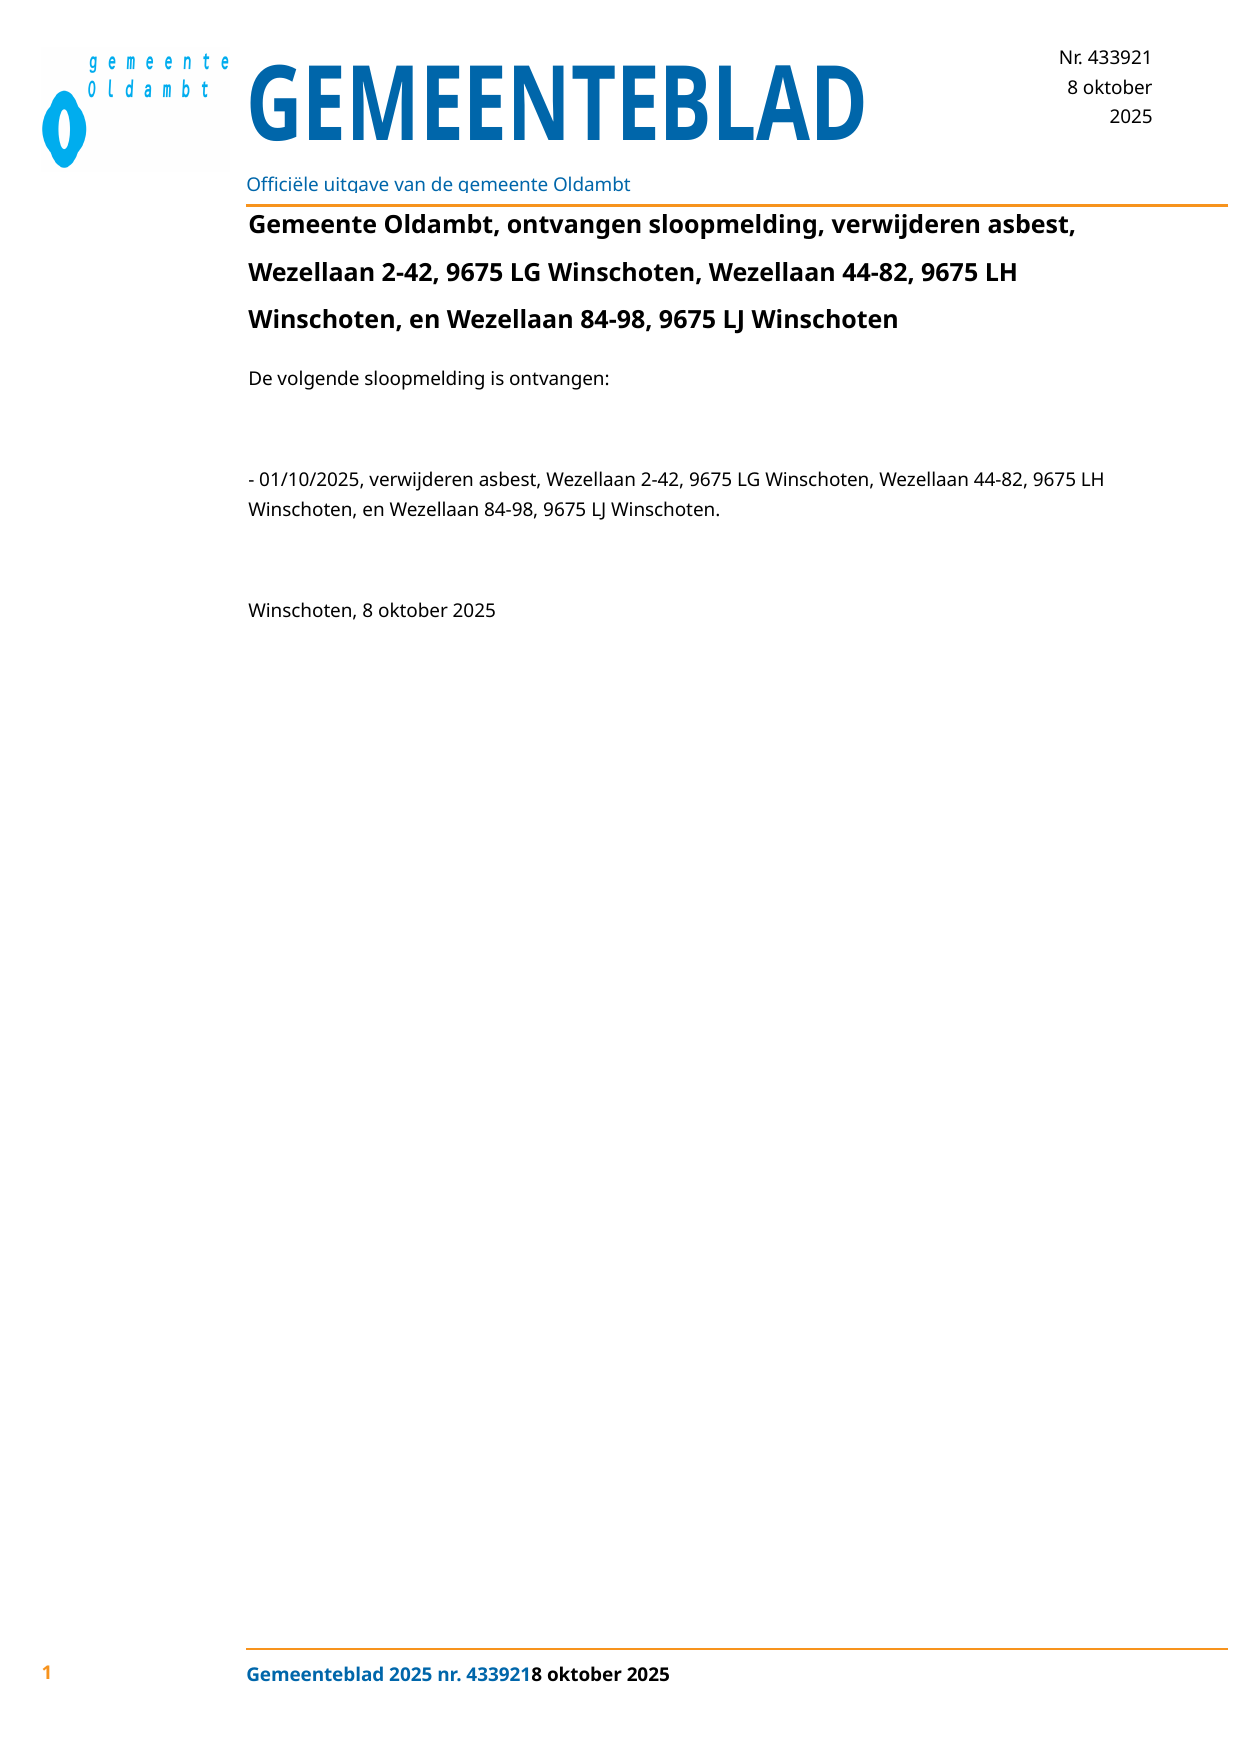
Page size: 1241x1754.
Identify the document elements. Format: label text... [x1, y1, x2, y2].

text Winschoten, 8 oktober 2025 [248, 597, 1152, 622]
picture [41, 47, 231, 172]
text - 01/10/2025, verwijderen asbest, Wezellaan 2-42, 9675 LG Winschoten, Wezellaan 44-82, 9675 LH Winschoten, en Wezellaan 84-98, 9675 LJ Winschoten. [248, 466, 1152, 522]
text Gemeente Oldambt, ontvangen sloopmelding, verwijderen asbest, Wezellaan 2-42, 9675 LG Winschoten, Wezellaan 44-82, 9675 LH Winschoten, en Wezellaan 84-98, 9675 LJ Winschoten [248, 207, 1152, 336]
text De volgende sloopmelding is ontvangen: [248, 366, 1152, 391]
